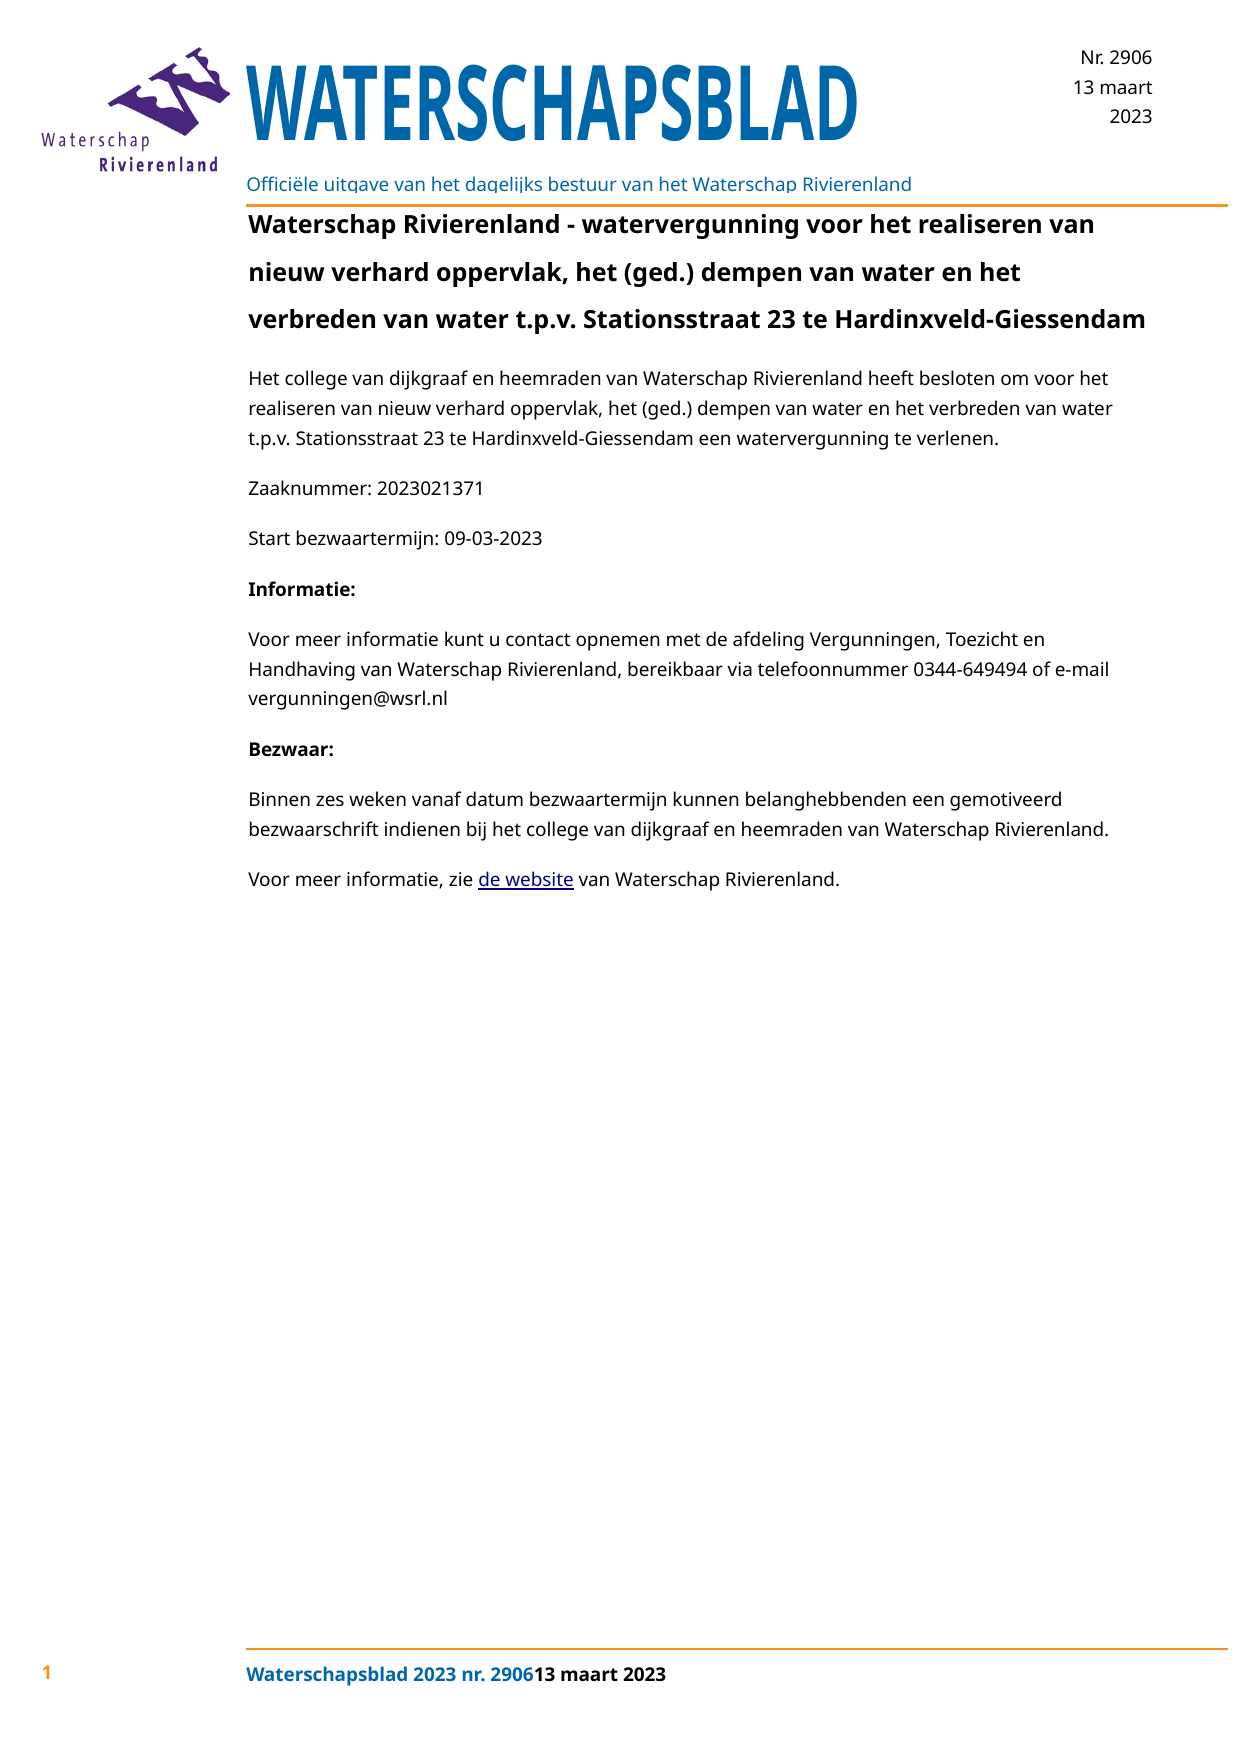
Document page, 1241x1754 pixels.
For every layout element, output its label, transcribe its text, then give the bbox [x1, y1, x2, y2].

text Zaaknummer: 2023021371 [248, 475, 1152, 501]
text Binnen zes weken vanaf datum bezwaartermijn kunnen belanghebbenden een gemotiveerd bezwaarschrift indienen bij het college van dijkgraaf en heemraden van Waterschap Rivierenland. [248, 786, 1152, 842]
text Voor meer informatie, zie de website van Waterschap Rivierenland. [248, 866, 1152, 892]
text Bezwaar: [248, 736, 1152, 762]
picture [41, 47, 231, 172]
text Waterschap Rivierenland - watervergunning voor het realiseren van nieuw verhard oppervlak, het (ged.) dempen van water en het verbreden van water t.p.v. Stationsstraat 23 te Hardinxveld-Giessendam [248, 207, 1152, 336]
text Het college van dijkgraaf en heemraden van Waterschap Rivierenland heeft besloten om voor het realiseren van nieuw verhard oppervlak, het (ged.) dempen van water en het verbreden van water t.p.v. Stationsstraat 23 te Hardinxveld-Giessendam een watervergunning te verlenen. [248, 366, 1152, 450]
text Voor meer informatie kunt u contact opnemen met de afdeling Vergunningen, Toezicht en Handhaving van Waterschap Rivierenland, bereikbaar via telefoonnummer 0344-649494 of e-mail vergunningen@wsrl.nl [248, 626, 1152, 711]
text Informatie: [248, 576, 1152, 602]
text Start bezwaartermijn: 09-03-2023 [248, 526, 1152, 551]
